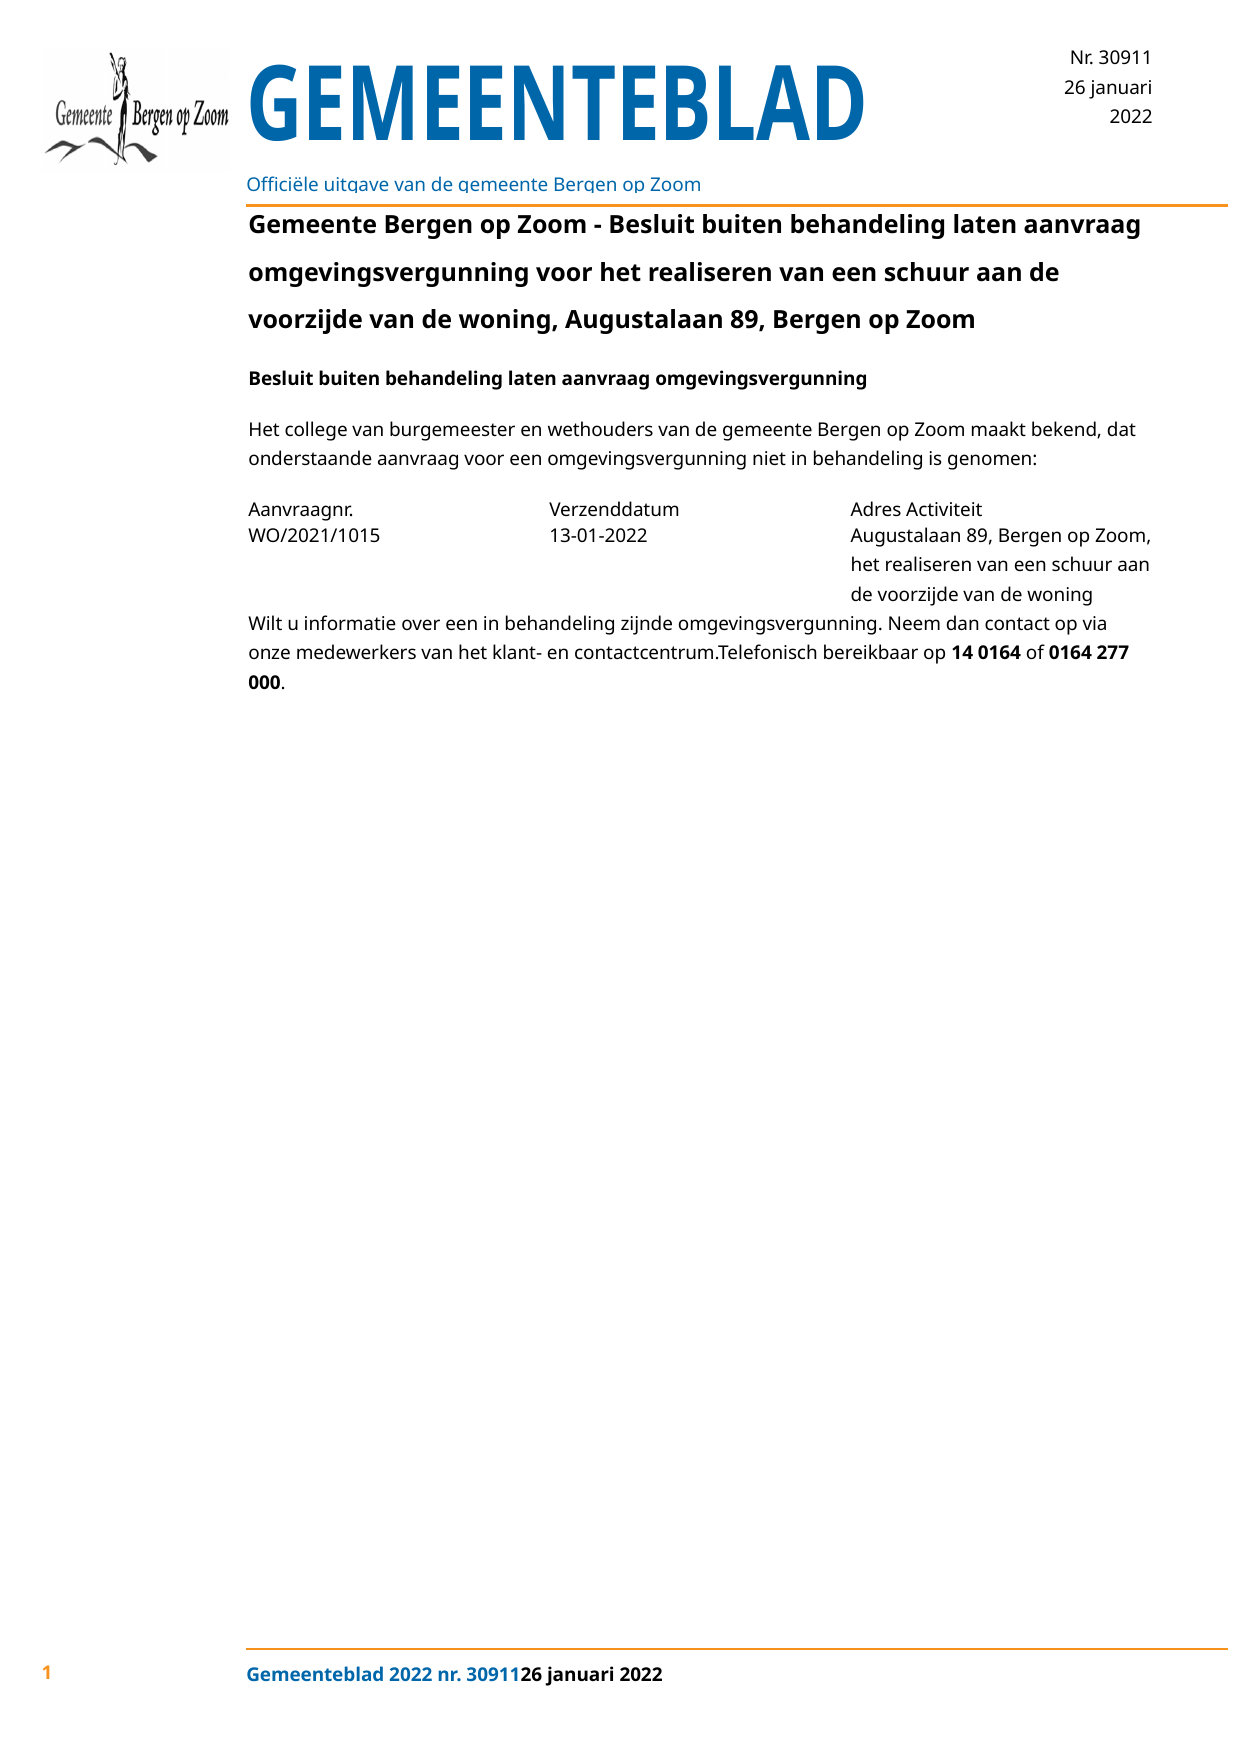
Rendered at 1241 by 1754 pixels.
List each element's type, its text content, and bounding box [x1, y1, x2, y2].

text Besluit buiten behandeling laten aanvraag omgevingsvergunning [248, 366, 1152, 391]
table_cell 13-01-2022 [549, 522, 850, 607]
table_header Aanvraagnr. [248, 496, 549, 522]
table_cell Augustalaan 89, Bergen op Zoom, het realiseren van een schuur aan de voorzijde van de woning [850, 522, 1152, 607]
text Het college van burgemeester en wethouders van de gemeente Bergen op Zoom maakt bekend, dat onderstaande aanvraag voor een omgevingsvergunning niet in behandeling is genomen: [248, 416, 1152, 471]
text Gemeente Bergen op Zoom - Besluit buiten behandeling laten aanvraag omgevingsvergunning voor het realiseren van een schuur aan de voorzijde van de woning, Augustalaan 89, Bergen op Zoom [248, 207, 1152, 336]
table_header Verzenddatum [549, 496, 850, 522]
text Wilt u informatie over een in behandeling zijnde omgevingsvergunning. Neem dan contact op via onze medewerkers van het klant- en contactcentrum.Telefonisch bereikbaar op 14 0164 of 0164 277 000. [248, 610, 1152, 695]
table_header Adres Activiteit [850, 496, 1152, 522]
picture [41, 47, 231, 172]
table_cell WO/2021/1015 [248, 522, 549, 607]
